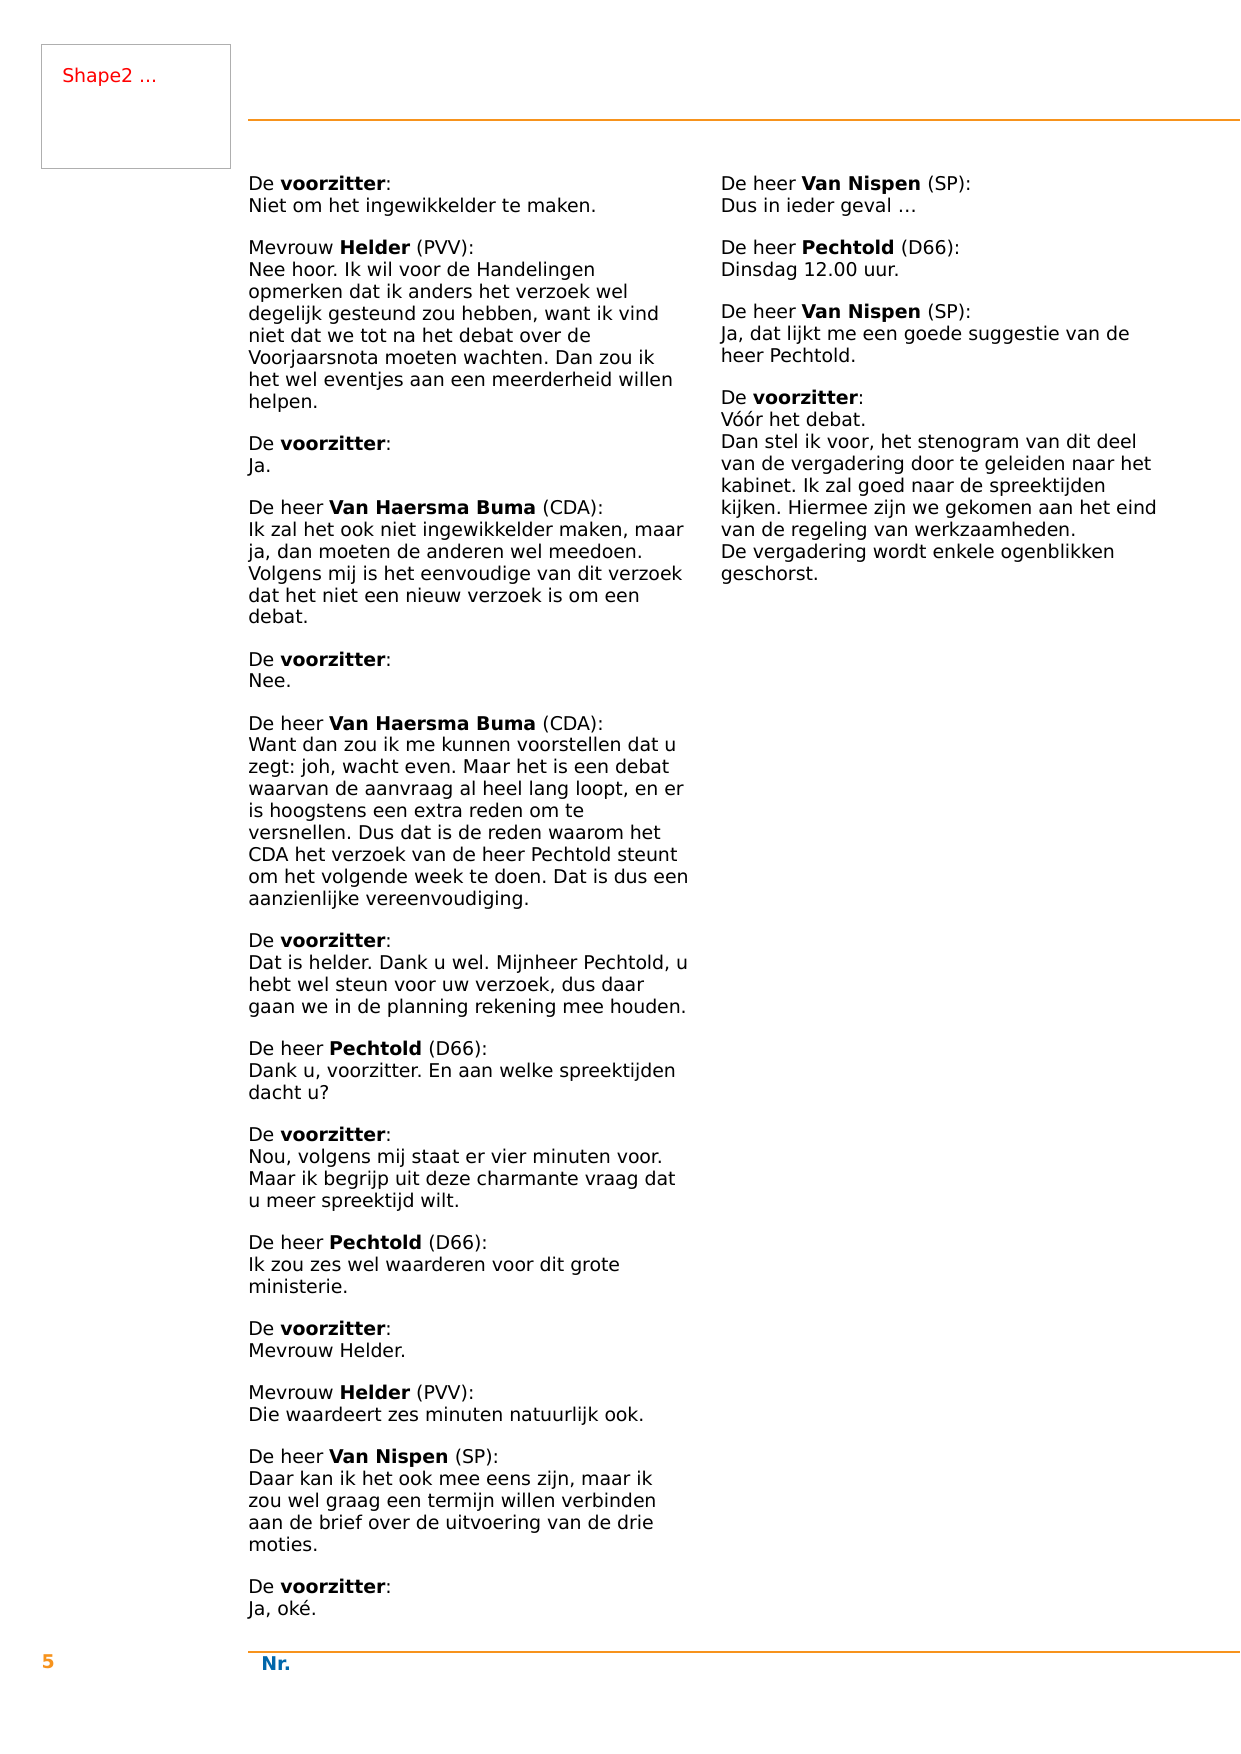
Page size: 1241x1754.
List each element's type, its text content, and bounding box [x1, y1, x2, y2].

text Nou, volgens mij staat er vier minuten voor. Maar ik begrijp uit deze charmante vraag dat u meer spreektijd wilt. [248, 1146, 691, 1212]
text De voorzitter: [248, 1576, 691, 1598]
text Want dan zou ik me kunnen voorstellen dat u zegt: joh, wacht even. Maar het is een debat waarvan de aanvraag al heel lang loopt, en er is hoogstens een extra reden om te versnellen. Dus dat is de reden waarom het CDA het verzoek van de heer Pechtold steunt om het volgende week te doen. Dat is dus een aanzienlijke vereenvoudiging. [248, 734, 691, 910]
text De heer Pechtold (D66): [721, 237, 1163, 259]
text Dus in ieder geval … [721, 195, 1163, 217]
text De heer Van Nispen (SP): [721, 173, 1163, 195]
text De voorzitter: [248, 648, 691, 670]
text De heer Pechtold (D66): [248, 1038, 691, 1060]
text Mevrouw Helder (PVV): [248, 1382, 691, 1404]
text De heer Van Haersma Buma (CDA): [248, 497, 691, 518]
text De voorzitter: [248, 173, 691, 195]
text Ja, oké. [248, 1598, 691, 1620]
text Die waardeert zes minuten natuurlijk ook. [248, 1404, 691, 1426]
text De voorzitter: [248, 930, 691, 952]
text De voorzitter: [721, 387, 1163, 409]
text De heer Van Nispen (SP): [721, 301, 1163, 323]
text Nee. [248, 670, 691, 692]
text Dan stel ik voor, het stenogram van dit deel van de vergadering door te geleiden naar het kabinet. Ik zal goed naar de spreektijden kijken. Hiermee zijn we gekomen aan het eind van de regeling van werkzaamheden. [721, 431, 1163, 541]
text Ik zal het ook niet ingewikkelder maken, maar ja, dan moeten de anderen wel meedoen. Volgens mij is het eenvoudige van dit verzoek dat het niet een nieuw verzoek is om een debat. [248, 518, 691, 628]
text De vergadering wordt enkele ogenblikken geschorst. [721, 541, 1163, 584]
text Mevrouw Helder. [248, 1340, 691, 1362]
text Niet om het ingewikkelder te maken. [248, 195, 691, 217]
text Ja, dat lijkt me een goede suggestie van de heer Pechtold. [721, 323, 1163, 367]
text Daar kan ik het ook mee eens zijn, maar ik zou wel graag een termijn willen verbinden aan de brief over de uitvoering van de drie moties. [248, 1468, 691, 1556]
text De voorzitter: [248, 433, 691, 454]
text De heer Van Haersma Buma (CDA): [248, 712, 691, 734]
text Ja. [248, 454, 691, 477]
text Vóór het debat. [721, 409, 1163, 431]
text De voorzitter: [248, 1318, 691, 1340]
text De heer Van Nispen (SP): [248, 1446, 691, 1468]
text Dinsdag 12.00 uur. [721, 259, 1163, 281]
text Ik zou zes wel waarderen voor dit grote ministerie. [248, 1254, 691, 1298]
text De voorzitter: [248, 1124, 691, 1146]
text De heer Pechtold (D66): [248, 1232, 691, 1254]
text Mevrouw Helder (PVV): [248, 237, 691, 259]
text Dat is helder. Dank u wel. Mijnheer Pechtold, u hebt wel steun voor uw verzoek, dus daar gaan we in de planning rekening mee houden. [248, 952, 691, 1018]
text Dank u, voorzitter. En aan welke spreektijden dacht u? [248, 1060, 691, 1104]
text Nee hoor. Ik wil voor de Handelingen opmerken dat ik anders het verzoek wel degelijk gesteund zou hebben, want ik vind niet dat we tot na het debat over de Voorjaarsnota moeten wachten. Dan zou ik het wel eventjes aan een meerderheid willen helpen. [248, 259, 691, 413]
